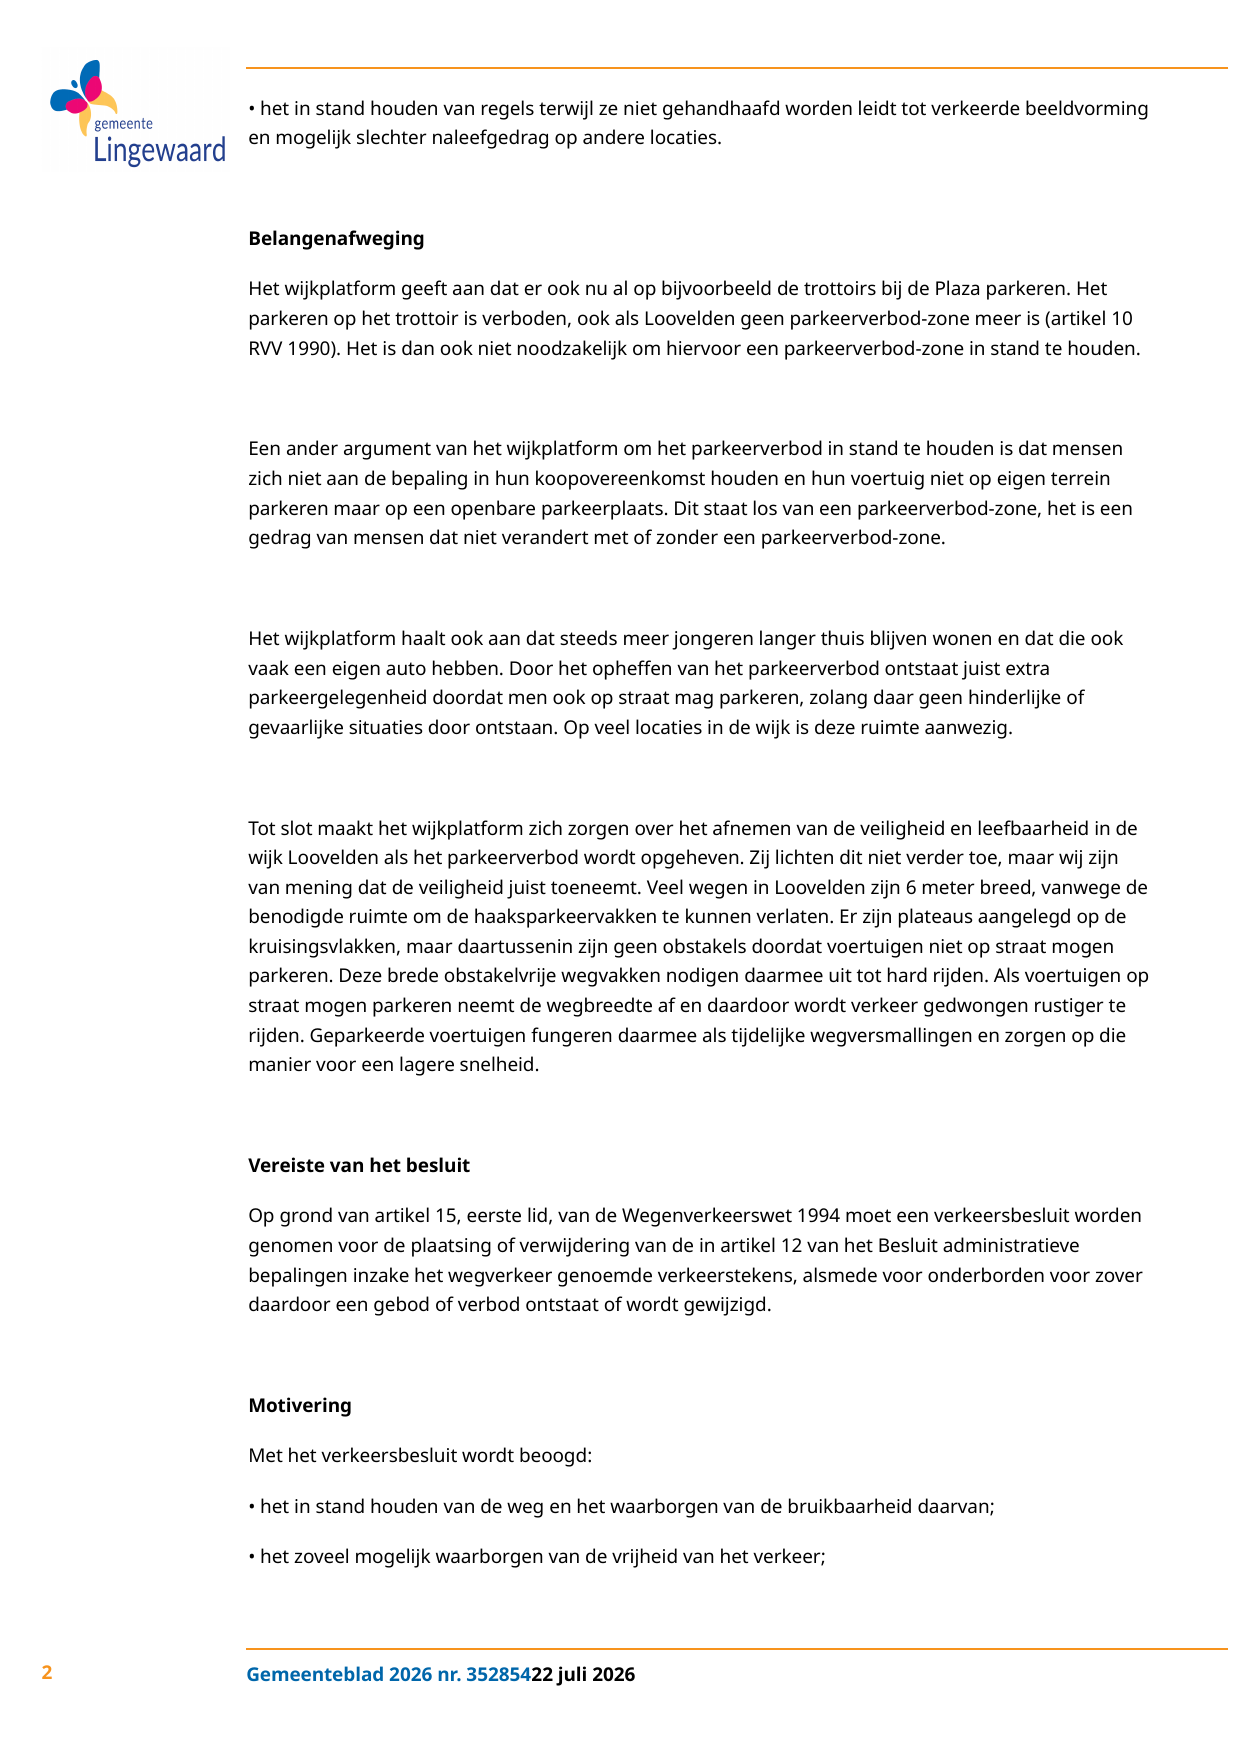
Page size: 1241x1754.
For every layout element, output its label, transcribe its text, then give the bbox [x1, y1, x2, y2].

text • het in stand houden van de weg en het waarborgen van de bruikbaarheid daarvan; [248, 1493, 1152, 1519]
text • het zoveel mogelijk waarborgen van de vrijheid van het verkeer; [248, 1543, 1152, 1569]
text Met het verkeersbesluit wordt beoogd: [248, 1443, 1152, 1468]
text Vereiste van het besluit [248, 1152, 1152, 1178]
text Een ander argument van het wijkplatform om het parkeerverbod in stand te houden is dat mensen zich niet aan de bepaling in hun koopovereenkomst houden en hun voertuig niet op eigen terrein parkeren maar op een openbare parkeerplaats. Dit staat los van een parkeerverbod-zone, het is een gedrag van mensen dat niet verandert met of zonder een parkeerverbod-zone. [248, 436, 1152, 550]
text Op grond van artikel 15, eerste lid, van de Wegenverkeerswet 1994 moet een verkeersbesluit worden genomen voor de plaatsing of verwijdering van de in artikel 12 van het Besluit administratieve bepalingen inzake het wegverkeer genoemde verkeerstekens, alsmede voor onderborden voor zover daardoor een gebod of verbod ontstaat of wordt gewijzigd. [248, 1203, 1152, 1317]
picture [41, 47, 231, 172]
text Het wijkplatform haalt ook aan dat steeds meer jongeren langer thuis blijven wonen en dat die ook vaak een eigen auto hebben. Door het opheffen van het parkeerverbod ontstaat juist extra parkeergelegenheid doordat men ook op straat mag parkeren, zolang daar geen hinderlijke of gevaarlijke situaties door ontstaan. Op veel locaties in de wijk is deze ruimte aanwezig. [248, 625, 1152, 740]
text Motivering [248, 1392, 1152, 1418]
text Het wijkplatform geeft aan dat er ook nu al op bijvoorbeeld de trottoirs bij de Plaza parkeren. Het parkeren op het trottoir is verboden, ook als Loovelden geen parkeerverbod-zone meer is (artikel 10 RVV 1990). Het is dan ook niet noodzakelijk om hiervoor een parkeerverbod-zone in stand te houden. [248, 276, 1152, 361]
text • het in stand houden van regels terwijl ze niet gehandhaafd worden leidt tot verkeerde beeldvorming en mogelijk slechter naleefgedrag op andere locaties. [248, 95, 1152, 150]
text Tot slot maakt het wijkplatform zich zorgen over het afnemen van de veiligheid en leefbaarheid in de wijk Loovelden als het parkeerverbod wordt opgeheven. Zij lichten dit niet verder toe, maar wij zijn van mening dat de veiligheid juist toeneemt. Veel wegen in Loovelden zijn 6 meter breed, vanwege de benodigde ruimte om de haaksparkeervakken te kunnen verlaten. Er zijn plateaus aangelegd op de kruisingsvlakken, maar daartussenin zijn geen obstakels doordat voertuigen niet op straat mogen parkeren. Deze brede obstakelvrije wegvakken nodigen daarmee uit tot hard rijden. Als voertuigen op straat mogen parkeren neemt de wegbreedte af en daardoor wordt verkeer gedwongen rustiger te rijden. Geparkeerde voertuigen fungeren daarmee als tijdelijke wegversmallingen en zorgen op die manier voor een lagere snelheid. [248, 815, 1152, 1077]
text Belangenafweging [248, 225, 1152, 251]
